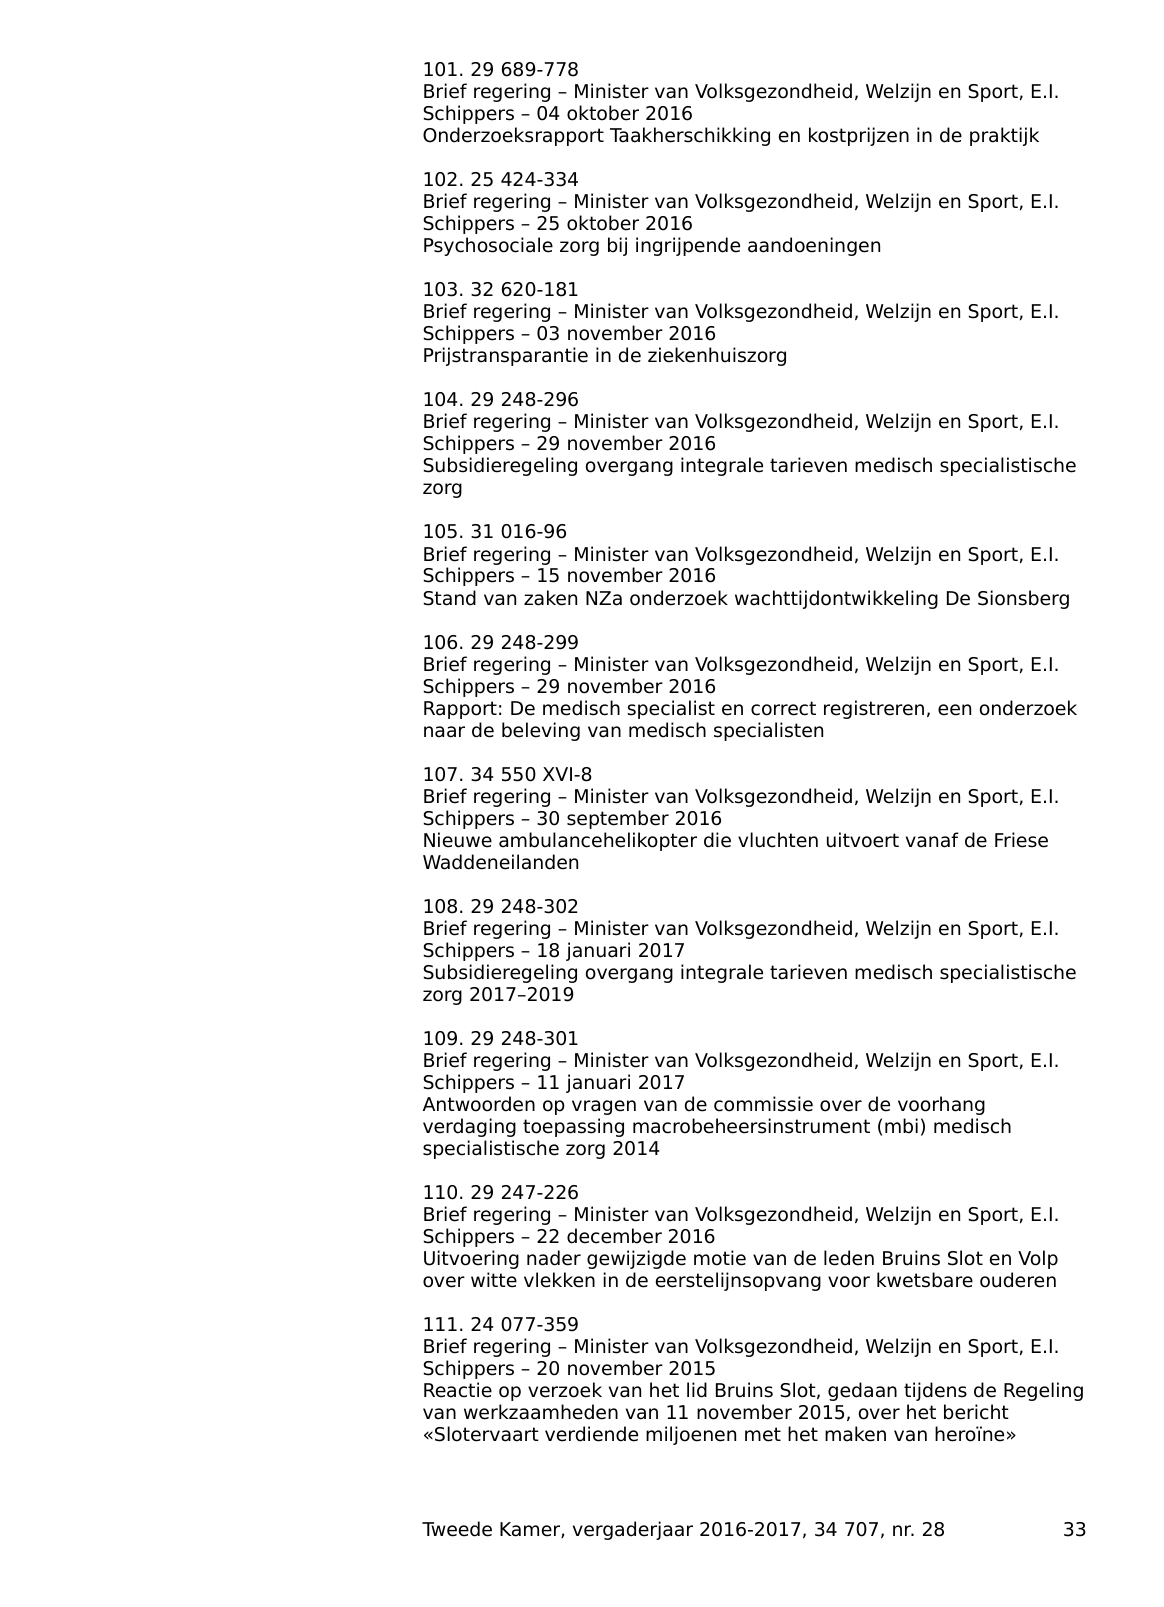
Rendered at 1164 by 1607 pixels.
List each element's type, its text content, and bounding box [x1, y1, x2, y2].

text 107. 34 550 XVI-8 [422, 764, 1087, 786]
text 103. 32 620-181 [422, 279, 1087, 301]
text 106. 29 248-299 [422, 632, 1087, 653]
text 108. 29 248-302 [422, 896, 1087, 918]
text Uitvoering nader gewijzigde motie van de leden Bruins Slot en Volp over witte vlekken in de eerstelijnsopvang voor kwetsbare ouderen [422, 1248, 1087, 1292]
text 111. 24 077-359 [422, 1314, 1087, 1336]
text Subsidieregeling overgang integrale tarieven medisch specialistische zorg 2017–2019 [422, 962, 1087, 1006]
text 104. 29 248-296 [422, 389, 1087, 411]
text Onderzoeksrapport Taakherschikking en kostprijzen in de praktijk [422, 125, 1087, 147]
text Prijstransparantie in de ziekenhuiszorg [422, 345, 1087, 367]
text 102. 25 424-334 [422, 169, 1087, 191]
text 105. 31 016-96 [422, 521, 1087, 543]
text 101. 29 689-778 [422, 59, 1087, 81]
text 110. 29 247-226 [422, 1182, 1087, 1204]
text Subsidieregeling overgang integrale tarieven medisch specialistische zorg [422, 455, 1087, 499]
text Brief regering – Minister van Volksgezondheid, Welzijn en Sport, E.I. Schippers – 20 november 2015 [422, 1336, 1087, 1380]
text Rapport: De medisch specialist en correct registreren, een onderzoek naar de beleving van medisch specialisten [422, 697, 1087, 741]
text Brief regering – Minister van Volksgezondheid, Welzijn en Sport, E.I. Schippers – 04 oktober 2016 [422, 81, 1087, 125]
text Brief regering – Minister van Volksgezondheid, Welzijn en Sport, E.I. Schippers – 29 november 2016 [422, 411, 1087, 455]
text Nieuwe ambulancehelikopter die vluchten uitvoert vanaf de Friese Waddeneilanden [422, 829, 1087, 873]
text Brief regering – Minister van Volksgezondheid, Welzijn en Sport, E.I. Schippers – 29 november 2016 [422, 653, 1087, 697]
text Brief regering – Minister van Volksgezondheid, Welzijn en Sport, E.I. Schippers – 18 januari 2017 [422, 918, 1087, 962]
text Brief regering – Minister van Volksgezondheid, Welzijn en Sport, E.I. Schippers – 03 november 2016 [422, 301, 1087, 345]
text Brief regering – Minister van Volksgezondheid, Welzijn en Sport, E.I. Schippers – 25 oktober 2016 [422, 191, 1087, 235]
text 109. 29 248-301 [422, 1028, 1087, 1050]
text Brief regering – Minister van Volksgezondheid, Welzijn en Sport, E.I. Schippers – 15 november 2016 [422, 543, 1087, 587]
text Stand van zaken NZa onderzoek wachttijdontwikkeling De Sionsberg [422, 587, 1087, 609]
text Psychosociale zorg bij ingrijpende aandoeningen [422, 235, 1087, 257]
text Brief regering – Minister van Volksgezondheid, Welzijn en Sport, E.I. Schippers – 11 januari 2017 [422, 1050, 1087, 1094]
text Reactie op verzoek van het lid Bruins Slot, gedaan tijdens de Regeling van werkzaamheden van 11 november 2015, over het bericht «Slotervaart verdiende miljoenen met het maken van heroïne» [422, 1380, 1087, 1446]
text Brief regering – Minister van Volksgezondheid, Welzijn en Sport, E.I. Schippers – 22 december 2016 [422, 1204, 1087, 1248]
text Brief regering – Minister van Volksgezondheid, Welzijn en Sport, E.I. Schippers – 30 september 2016 [422, 786, 1087, 829]
text Antwoorden op vragen van de commissie over de voorhang verdaging toepassing macrobeheersinstrument (mbi) medisch specialistische zorg 2014 [422, 1094, 1087, 1160]
